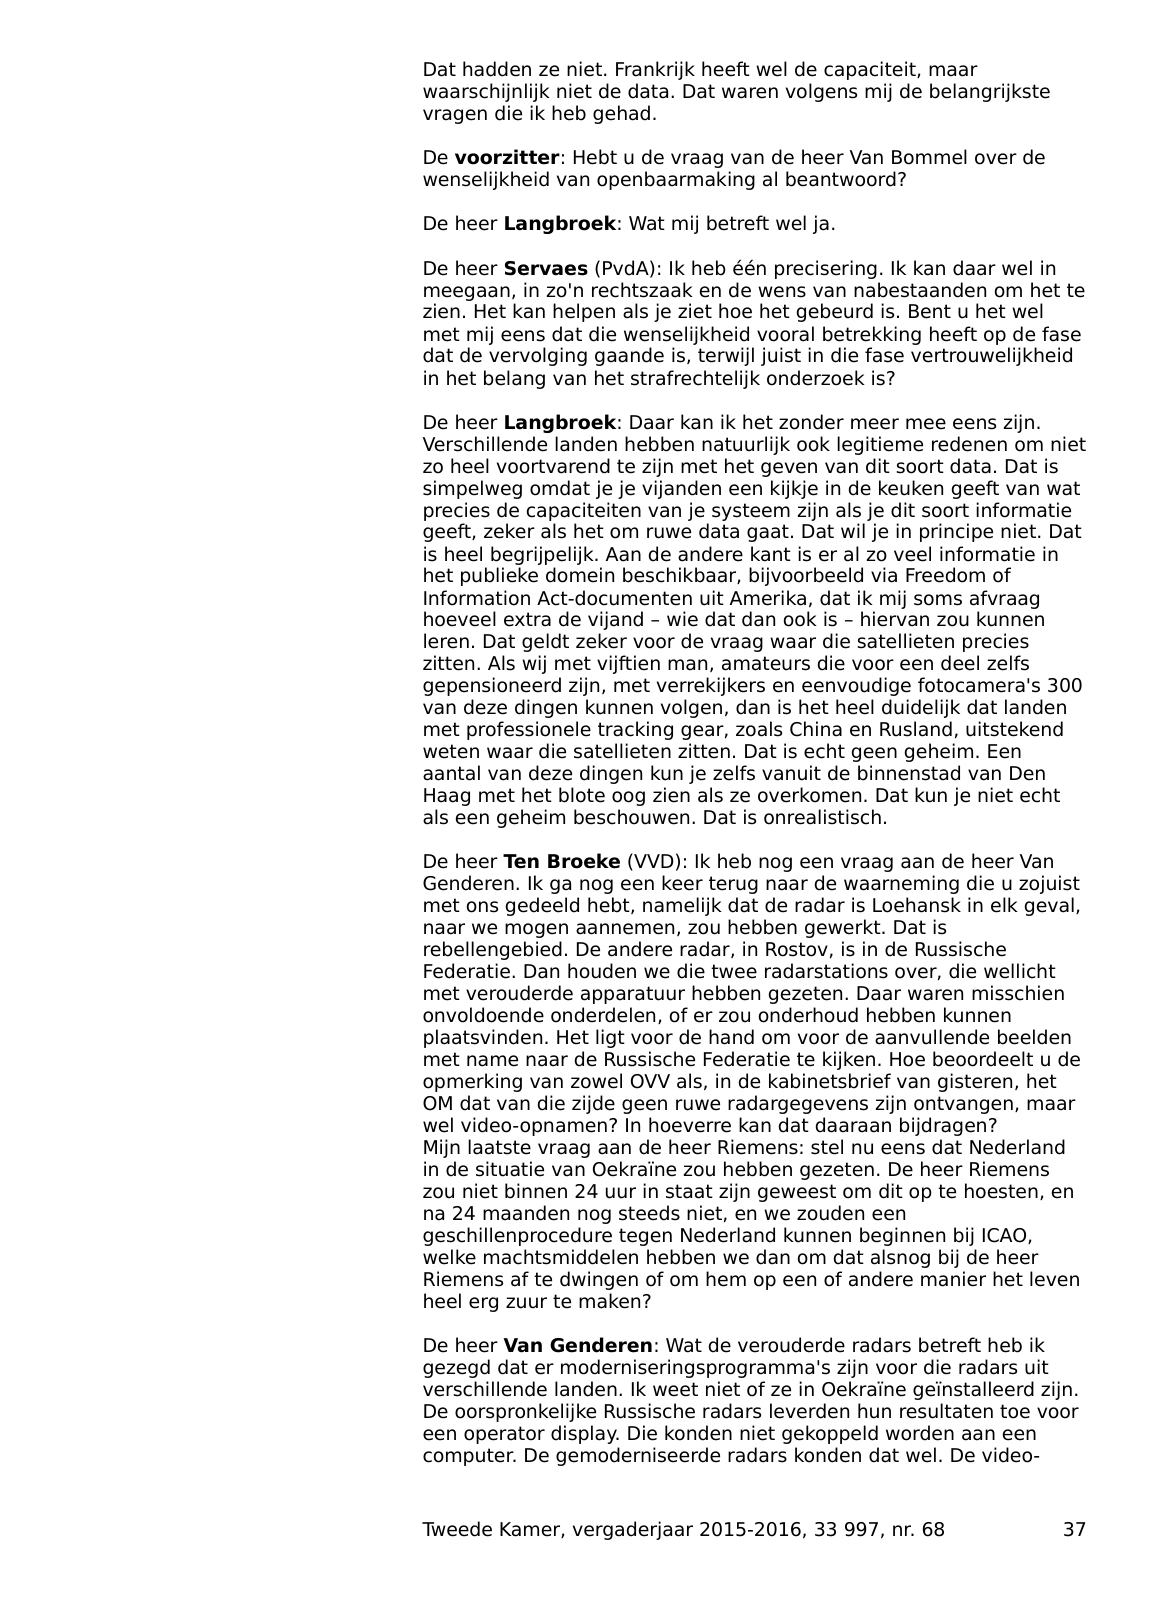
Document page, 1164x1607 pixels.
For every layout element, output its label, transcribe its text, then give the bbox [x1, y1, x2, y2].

text De heer Van Genderen: Wat de verouderde radars betreft heb ik gezegd dat er moderniseringsprogramma's zijn voor die radars uit verschillende landen. Ik weet niet of ze in Oekraïne geïnstalleerd zijn. De oorspronkelijke Russische radars leverden hun resultaten toe voor een operator display. Die konden niet gekoppeld worden aan een computer. De gemoderniseerde radars konden dat wel. De video- [422, 1335, 1087, 1467]
text De heer Langbroek: Wat mij betreft wel ja. [422, 213, 1087, 235]
text Mijn laatste vraag aan de heer Riemens: stel nu eens dat Nederland in de situatie van Oekraïne zou hebben gezeten. De heer Riemens zou niet binnen 24 uur in staat zijn geweest om dit op te hoesten, en na 24 maanden nog steeds niet, en we zouden een geschillenprocedure tegen Nederland kunnen beginnen bij ICAO, welke machtsmiddelen hebben we dan om dat alsnog bij de heer Riemens af te dwingen of om hem op een of andere manier het leven heel erg zuur te maken? [422, 1137, 1087, 1313]
text De voorzitter: Hebt u de vraag van de heer Van Bommel over de wenselijkheid van openbaarmaking al beantwoord? [422, 147, 1087, 191]
text De heer Servaes (PvdA): Ik heb één precisering. Ik kan daar wel in meegaan, in zo'n rechtszaak en de wens van nabestaanden om het te zien. Het kan helpen als je ziet hoe het gebeurd is. Bent u het wel met mij eens dat die wenselijkheid vooral betrekking heeft op de fase dat de vervolging gaande is, terwijl juist in die fase vertrouwelijkheid in het belang van het strafrechtelijk onderzoek is? [422, 257, 1087, 389]
text De heer Langbroek: Daar kan ik het zonder meer mee eens zijn. Verschillende landen hebben natuurlijk ook legitieme redenen om niet zo heel voortvarend te zijn met het geven van dit soort data. Dat is simpelweg omdat je je vijanden een kijkje in de keuken geeft van wat precies de capaciteiten van je systeem zijn als je dit soort informatie geeft, zeker als het om ruwe data gaat. Dat wil je in principe niet. Dat is heel begrijpelijk. Aan de andere kant is er al zo veel informatie in het publieke domein beschikbaar, bijvoorbeeld via Freedom of Information Act-documenten uit Amerika, dat ik mij soms afvraag hoeveel extra de vijand – wie dat dan ook is – hiervan zou kunnen leren. Dat geldt zeker voor de vraag waar die satellieten precies zitten. Als wij met vijftien man, amateurs die voor een deel zelfs gepensioneerd zijn, met verrekijkers en eenvoudige fotocamera's 300 van deze dingen kunnen volgen, dan is het heel duidelijk dat landen met professionele tracking gear, zoals China en Rusland, uitstekend weten waar die satellieten zitten. Dat is echt geen geheim. Een aantal van deze dingen kun je zelfs vanuit de binnenstad van Den Haag met het blote oog zien als ze overkomen. Dat kun je niet echt als een geheim beschouwen. Dat is onrealistisch. [422, 412, 1087, 829]
text De heer Ten Broeke (VVD): Ik heb nog een vraag aan de heer Van Genderen. Ik ga nog een keer terug naar de waarneming die u zojuist met ons gedeeld hebt, namelijk dat de radar is Loehansk in elk geval, naar we mogen aannemen, zou hebben gewerkt. Dat is rebellengebied. De andere radar, in Rostov, is in de Russische Federatie. Dan houden we die twee radarstations over, die wellicht met verouderde apparatuur hebben gezeten. Daar waren misschien onvoldoende onderdelen, of er zou onderhoud hebben kunnen plaatsvinden. Het ligt voor de hand om voor de aanvullende beelden met name naar de Russische Federatie te kijken. Hoe beoordeelt u de opmerking van zowel OVV als, in de kabinetsbrief van gisteren, het OM dat van die zijde geen ruwe radargegevens zijn ontvangen, maar wel video-opnamen? In hoeverre kan dat daaraan bijdragen? [422, 851, 1087, 1137]
text Dat hadden ze niet. Frankrijk heeft wel de capaciteit, maar waarschijnlijk niet de data. Dat waren volgens mij de belangrijkste vragen die ik heb gehad. [422, 59, 1087, 125]
